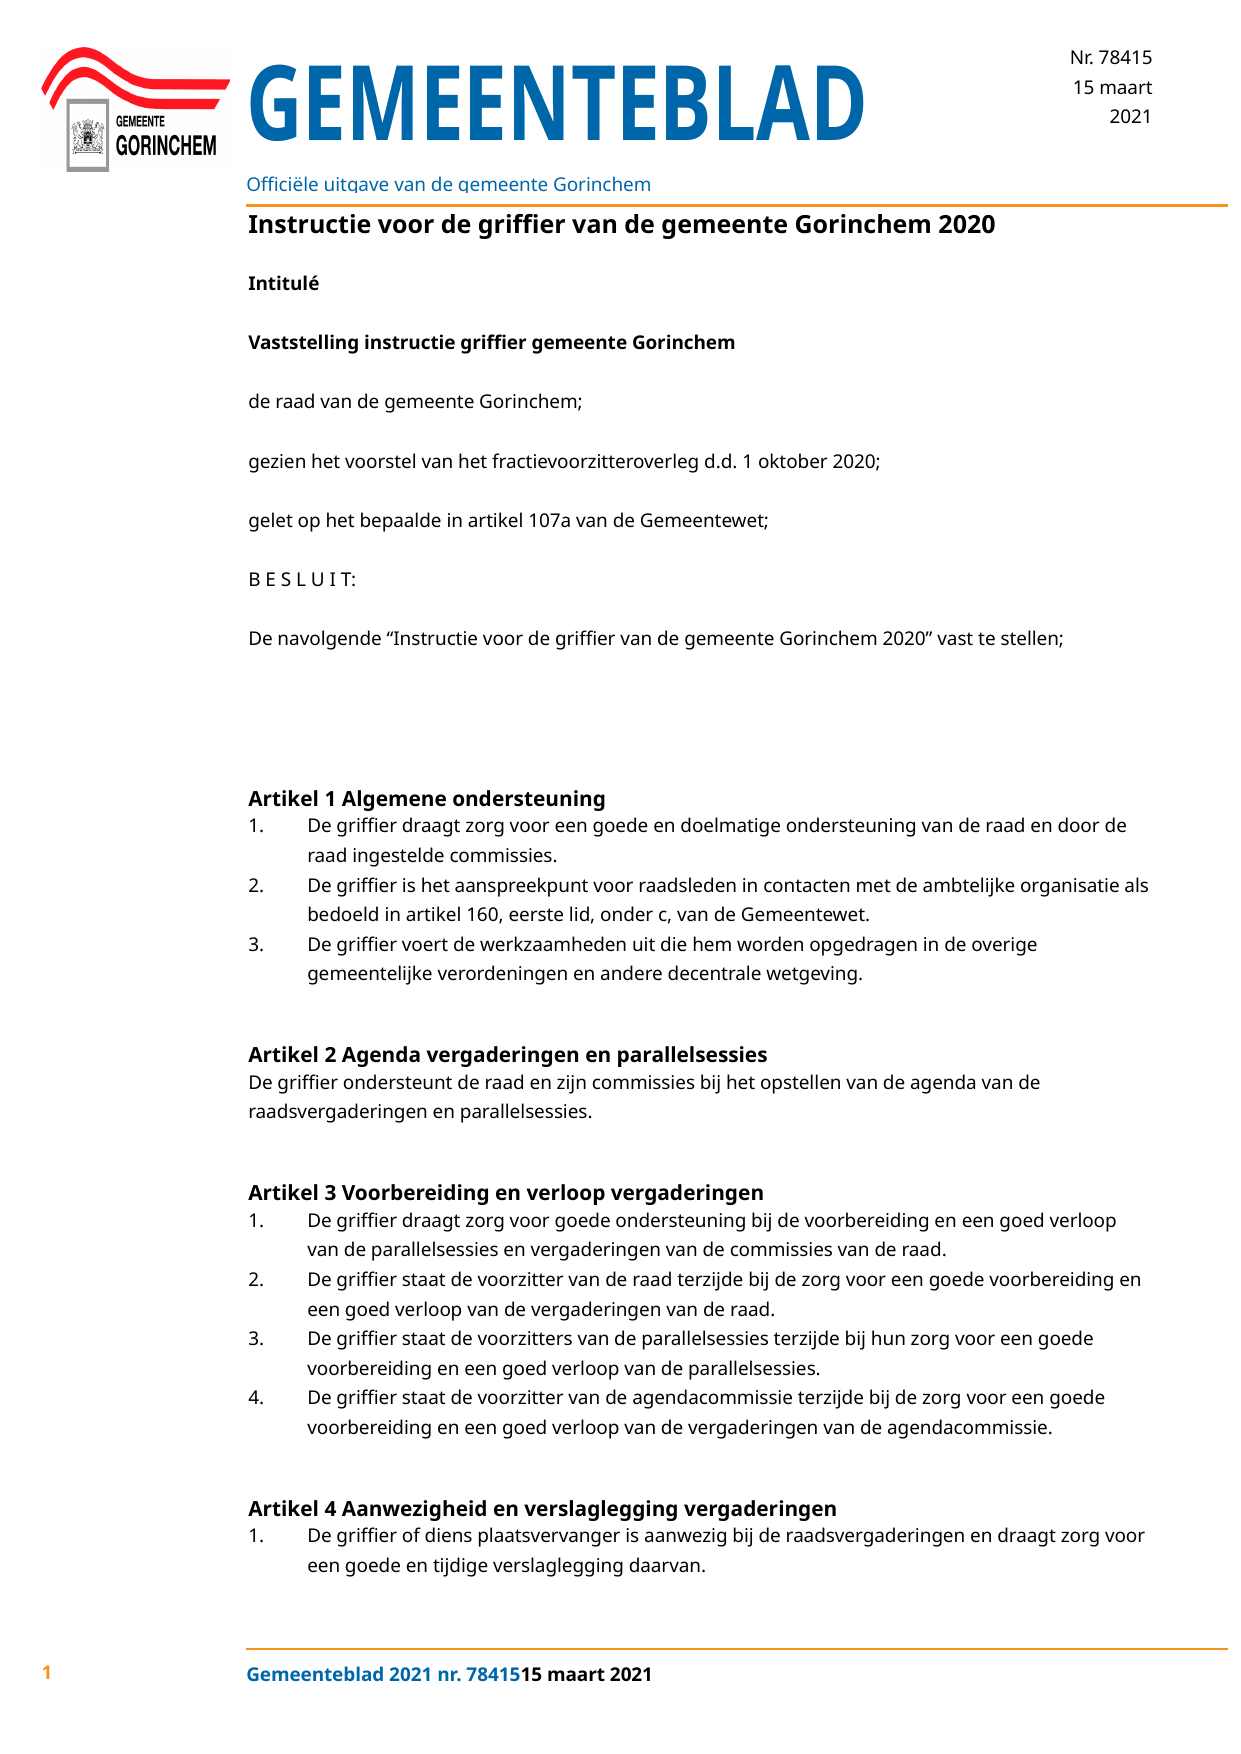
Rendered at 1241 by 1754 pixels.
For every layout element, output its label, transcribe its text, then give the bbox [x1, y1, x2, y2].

text Artikel 1 Algemene ondersteuning [248, 784, 1152, 813]
text Intitulé [248, 270, 1152, 296]
text gelet op het bepaalde in artikel 107a van de Gemeentewet; [248, 507, 1152, 533]
list De griffier draagt zorg voor een goede en doelmatige ondersteuning van de raad en door de raad ingestelde commissies. [248, 813, 1152, 868]
text Vaststelling instructie griffier gemeente Gorinchem [248, 329, 1152, 355]
list De griffier staat de voorzitters van de parallelsessies terzijde bij hun zorg voor een goede voorbereiding en een goed verloop van de parallelsessies. [248, 1325, 1152, 1381]
text de raad van de gemeente Gorinchem; [248, 389, 1152, 414]
text De navolgende “Instructie voor de griffier van de gemeente Gorinchem 2020” vast te stellen; [248, 625, 1152, 651]
list De griffier voert de werkzaamheden uit die hem worden opgedragen in de overige gemeentelijke verordeningen en andere decentrale wetgeving. [248, 931, 1152, 986]
text Instructie voor de griffier van de gemeente Gorinchem 2020 [248, 207, 1152, 241]
text Artikel 4 Aanwezigheid en verslaglegging vergaderingen [248, 1494, 1152, 1522]
list De griffier staat de voorzitter van de raad terzijde bij de zorg voor een goede voorbereiding en een goed verloop van de vergaderingen van de raad. [248, 1266, 1152, 1321]
text De griffier ondersteunt de raad en zijn commissies bij het opstellen van de agenda van de raadsvergaderingen en parallelsessies. [248, 1069, 1152, 1124]
text gezien het voorstel van het fractievoorzitteroverleg d.d. 1 oktober 2020; [248, 448, 1152, 473]
text Artikel 2 Agenda vergaderingen en parallelsessies [248, 1041, 1152, 1069]
list De griffier staat de voorzitter van de agendacommissie terzijde bij de zorg voor een goede voorbereiding en een goed verloop van de vergaderingen van de agendacommissie. [248, 1384, 1152, 1440]
list De griffier is het aanspreekpunt voor raadsleden in contacten met de ambtelijke organisatie als bedoeld in artikel 160, eerste lid, onder c, van de Gemeentewet. [248, 872, 1152, 927]
list De griffier draagt zorg voor goede ondersteuning bij de voorbereiding en een goed verloop van de parallelsessies en vergaderingen van de commissies van de raad. [248, 1207, 1152, 1262]
text Artikel 3 Voorbereiding en verloop vergaderingen [248, 1178, 1152, 1207]
picture [41, 47, 231, 172]
text B E S L U I T: [248, 566, 1152, 592]
list De griffier of diens plaatsvervanger is aanwezig bij de raadsvergaderingen en draagt zorg voor een goede en tijdige verslaglegging daarvan. [248, 1522, 1152, 1578]
